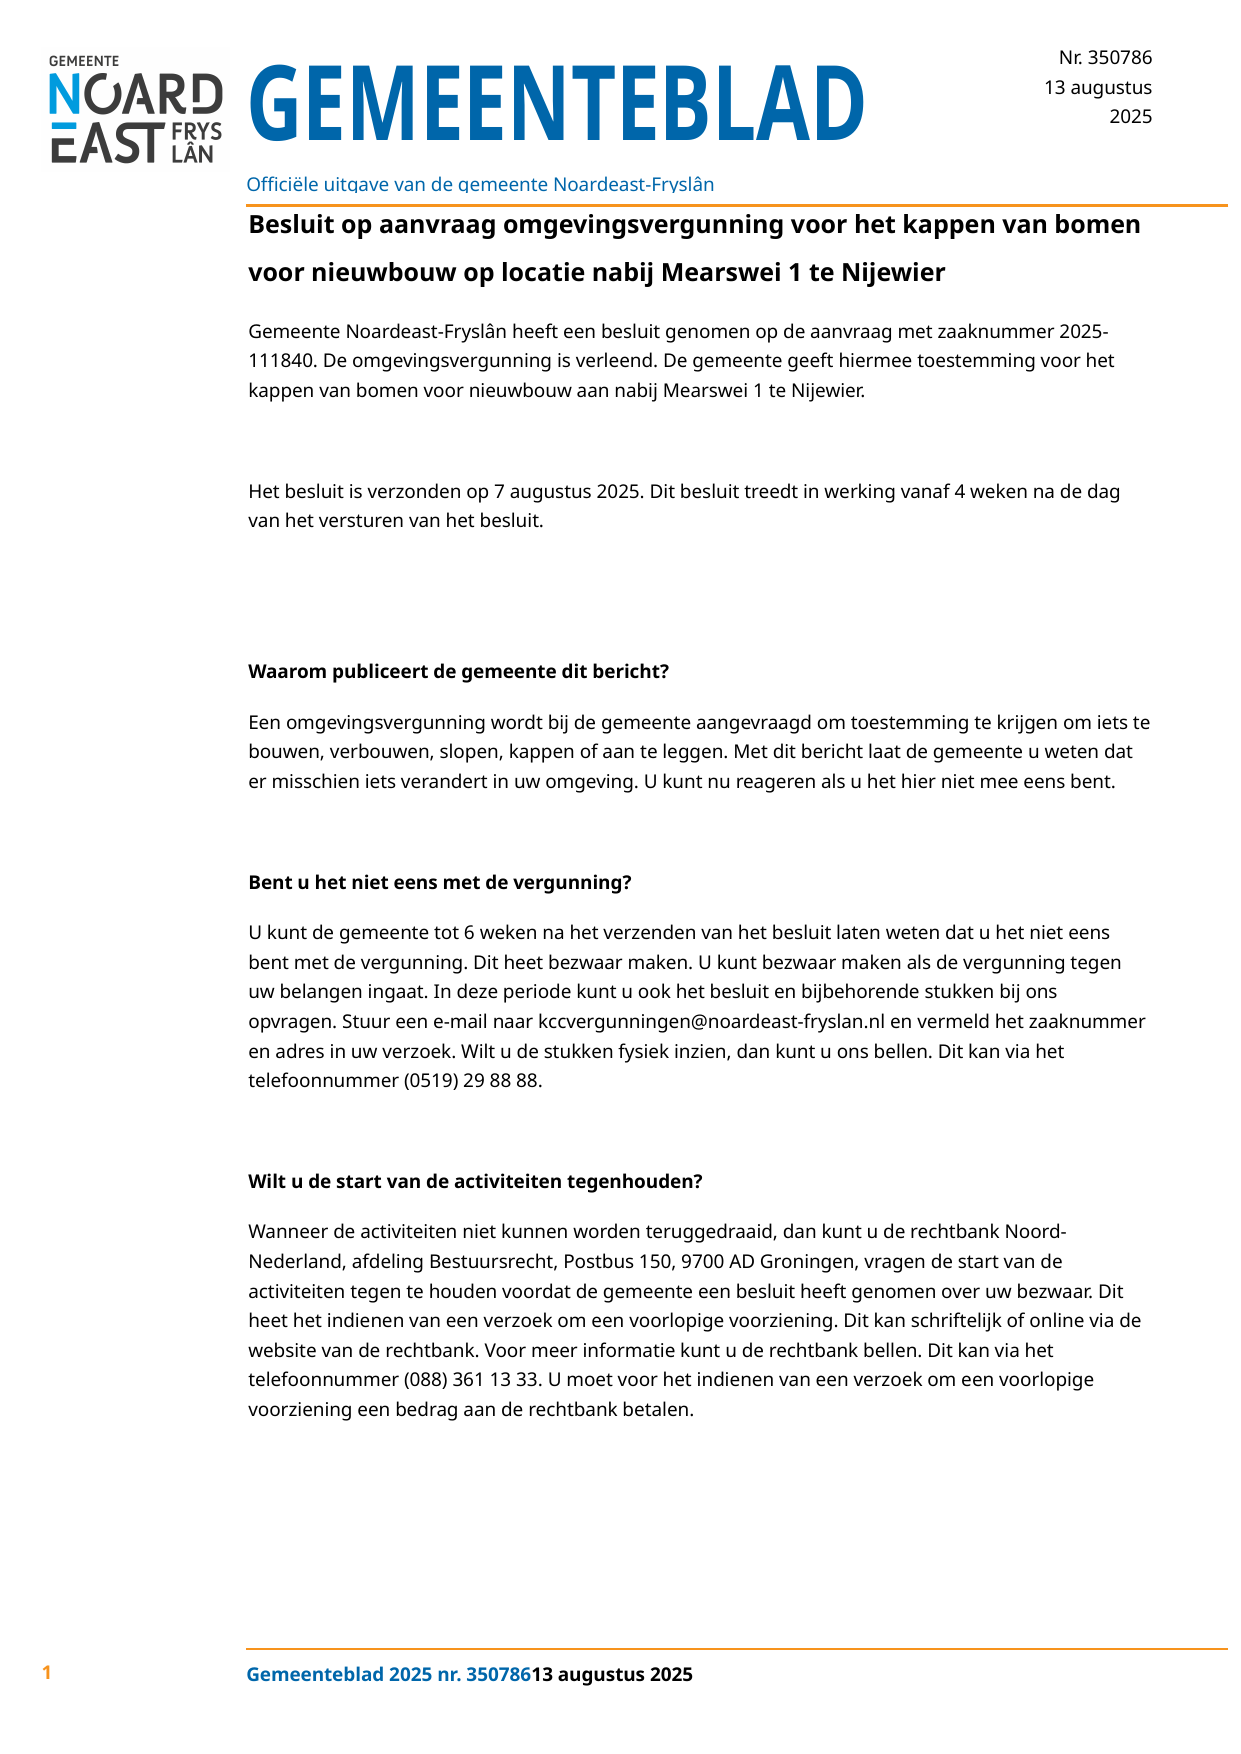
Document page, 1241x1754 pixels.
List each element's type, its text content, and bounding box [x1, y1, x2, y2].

text Wanneer de activiteiten niet kunnen worden teruggedraaid, dan kunt u de rechtbank Noord-Nederland, afdeling Bestuursrecht, Postbus 150, 9700 AD Groningen, vragen de start van de activiteiten tegen te houden voordat de gemeente een besluit heeft genomen over uw bezwaar. Dit heet het indienen van een verzoek om een voorlopige voorziening. Dit kan schriftelijk of online via de website van de rechtbank. Voor meer informatie kunt u de rechtbank bellen. Dit kan via het telefoonnummer (088) 361 13 33. U moet voor het indienen van een verzoek om een voorlopige voorziening een bedrag aan de rechtbank betalen. [248, 1219, 1152, 1422]
text Wilt u de start van de activiteiten tegenhouden? [248, 1168, 1152, 1194]
text Een omgevingsvergunning wordt bij de gemeente aangevraagd om toestemming te krijgen om iets te bouwen, verbouwen, slopen, kappen of aan te leggen. Met dit bericht laat de gemeente u weten dat er misschien iets verandert in uw omgeving. U kunt nu reageren als u het hier niet mee eens bent. [248, 709, 1152, 794]
text Waarom publiceert de gemeente dit bericht? [248, 659, 1152, 684]
text Besluit op aanvraag omgevingsvergunning voor het kappen van bomen voor nieuwbouw op locatie nabij Mearswei 1 te Nijewier [248, 207, 1152, 288]
picture [41, 47, 231, 172]
text Gemeente Noardeast-Fryslân heeft een besluit genomen op de aanvraag met zaaknummer 2025-111840. De omgevingsvergunning is verleend. De gemeente geeft hiermee toestemming voor het kappen van bomen voor nieuwbouw aan nabij Mearswei 1 te Nijewier. [248, 318, 1152, 403]
text Het besluit is verzonden op 7 augustus 2025. Dit besluit treedt in werking vanaf 4 weken na de dag van het versturen van het besluit. [248, 478, 1152, 533]
text Bent u het niet eens met de vergunning? [248, 869, 1152, 895]
text U kunt de gemeente tot 6 weken na het verzenden van het besluit laten weten dat u het niet eens bent met de vergunning. Dit heet bezwaar maken. U kunt bezwaar maken als de vergunning tegen uw belangen ingaat. In deze periode kunt u ook het besluit en bijbehorende stukken bij ons opvragen. Stuur een e-mail naar kccvergunningen@noardeast-fryslan.nl en vermeld het zaaknummer en adres in uw verzoek. Wilt u de stukken fysiek inzien, dan kunt u ons bellen. Dit kan via het telefoonnummer (0519) 29 88 88. [248, 919, 1152, 1093]
